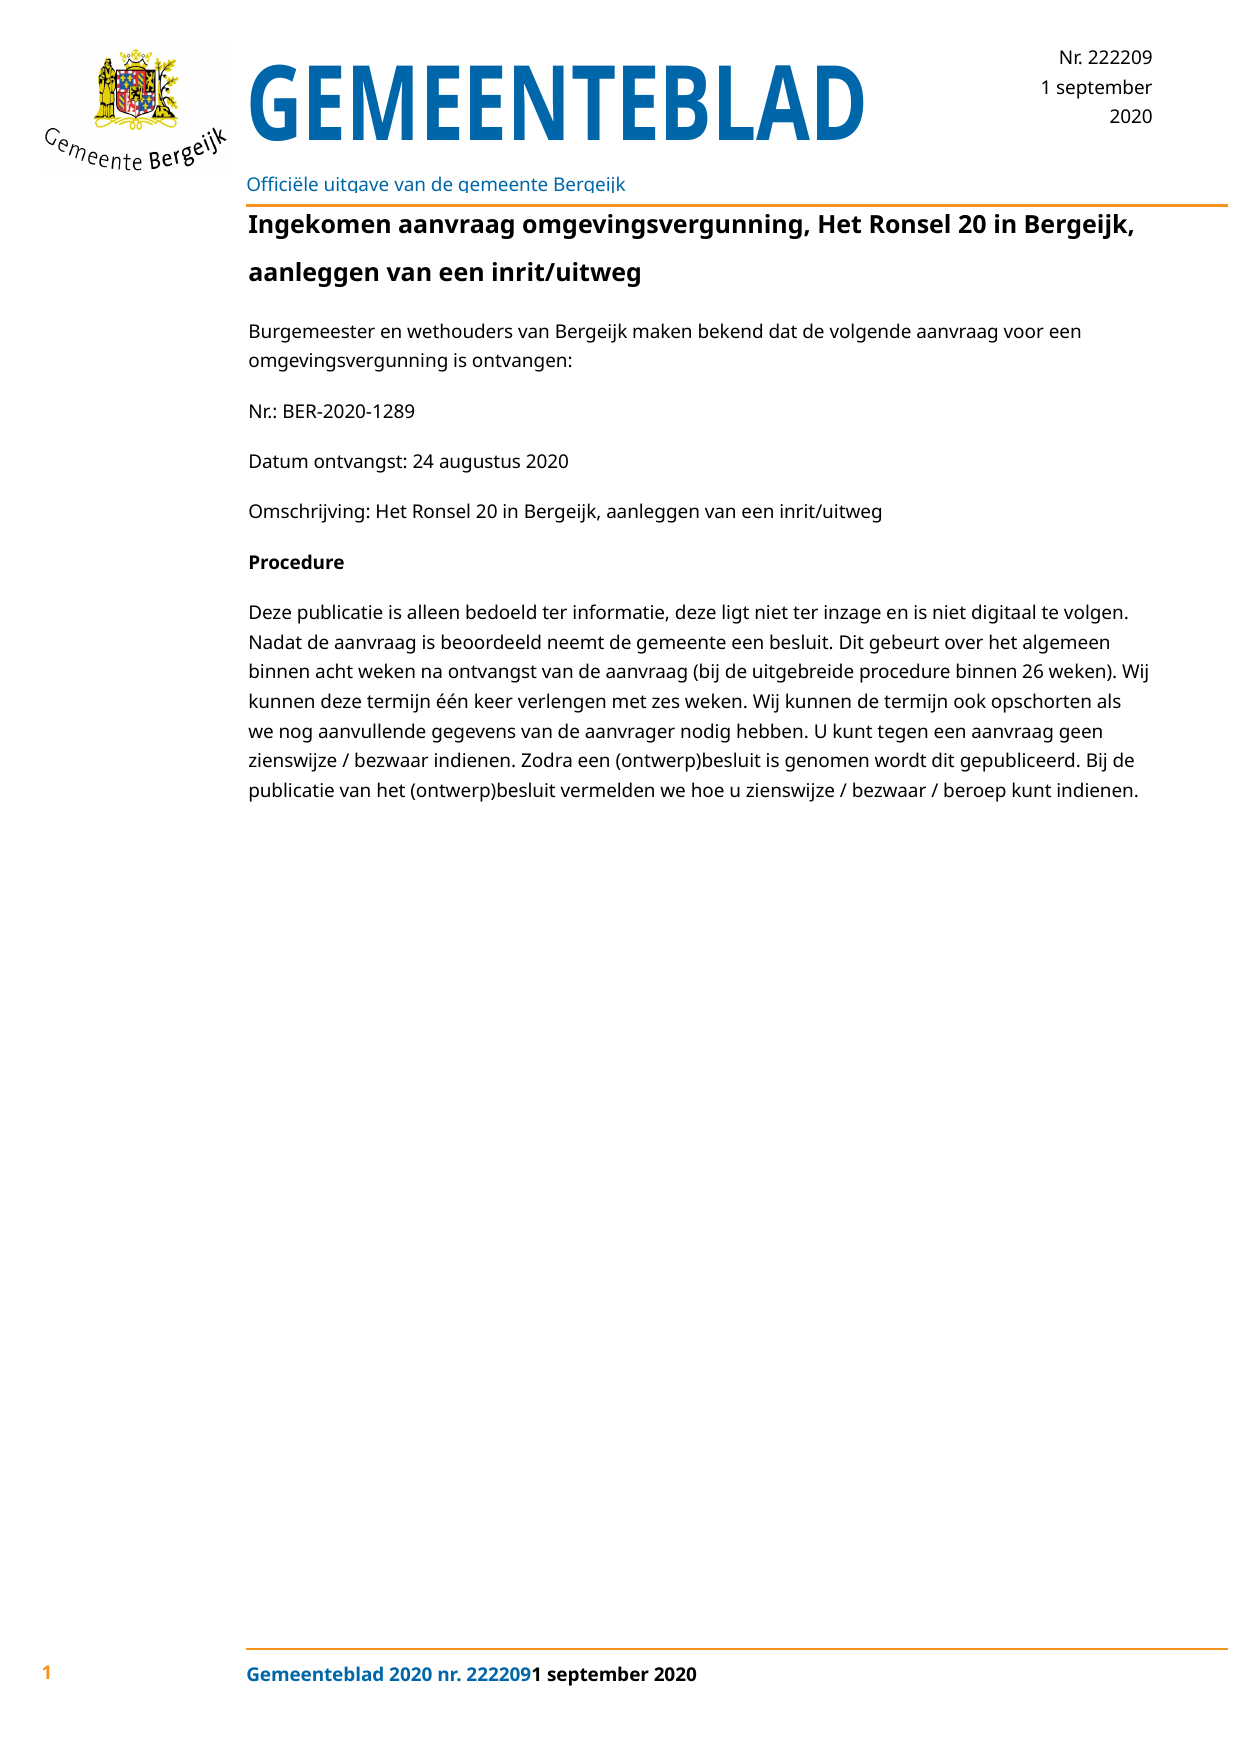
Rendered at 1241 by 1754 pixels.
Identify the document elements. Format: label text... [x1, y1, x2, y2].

text Nr.: BER-2020-1289 [248, 398, 1152, 424]
text Deze publicatie is alleen bedoeld ter informatie, deze ligt niet ter inzage en is niet digitaal te volgen. Nadat de aanvraag is beoordeeld neemt de gemeente een besluit. Dit gebeurt over het algemeen binnen acht weken na ontvangst van de aanvraag (bij de uitgebreide procedure binnen 26 weken). Wij kunnen deze termijn één keer verlengen met zes weken. Wij kunnen de termijn ook opschorten als we nog aanvullende gegevens van de aanvrager nodig hebben. U kunt tegen een aanvraag geen zienswijze / bezwaar indienen. Zodra een (ontwerp)besluit is genomen wordt dit gepubliceerd. Bij de publicatie van het (ontwerp)besluit vermelden we hoe u zienswijze / bezwaar / beroep kunt indienen. [248, 599, 1152, 803]
text Burgemeester en wethouders van Bergeijk maken bekend dat de volgende aanvraag voor een omgevingsvergunning is ontvangen: [248, 318, 1152, 373]
text Datum ontvangst: 24 augustus 2020 [248, 448, 1152, 474]
text Omschrijving: Het Ronsel 20 in Bergeijk, aanleggen van een inrit/uitweg [248, 499, 1152, 524]
text Procedure [248, 549, 1152, 575]
picture [41, 47, 231, 172]
text Ingekomen aanvraag omgevingsvergunning, Het Ronsel 20 in Bergeijk, aanleggen van een inrit/uitweg [248, 207, 1152, 288]
